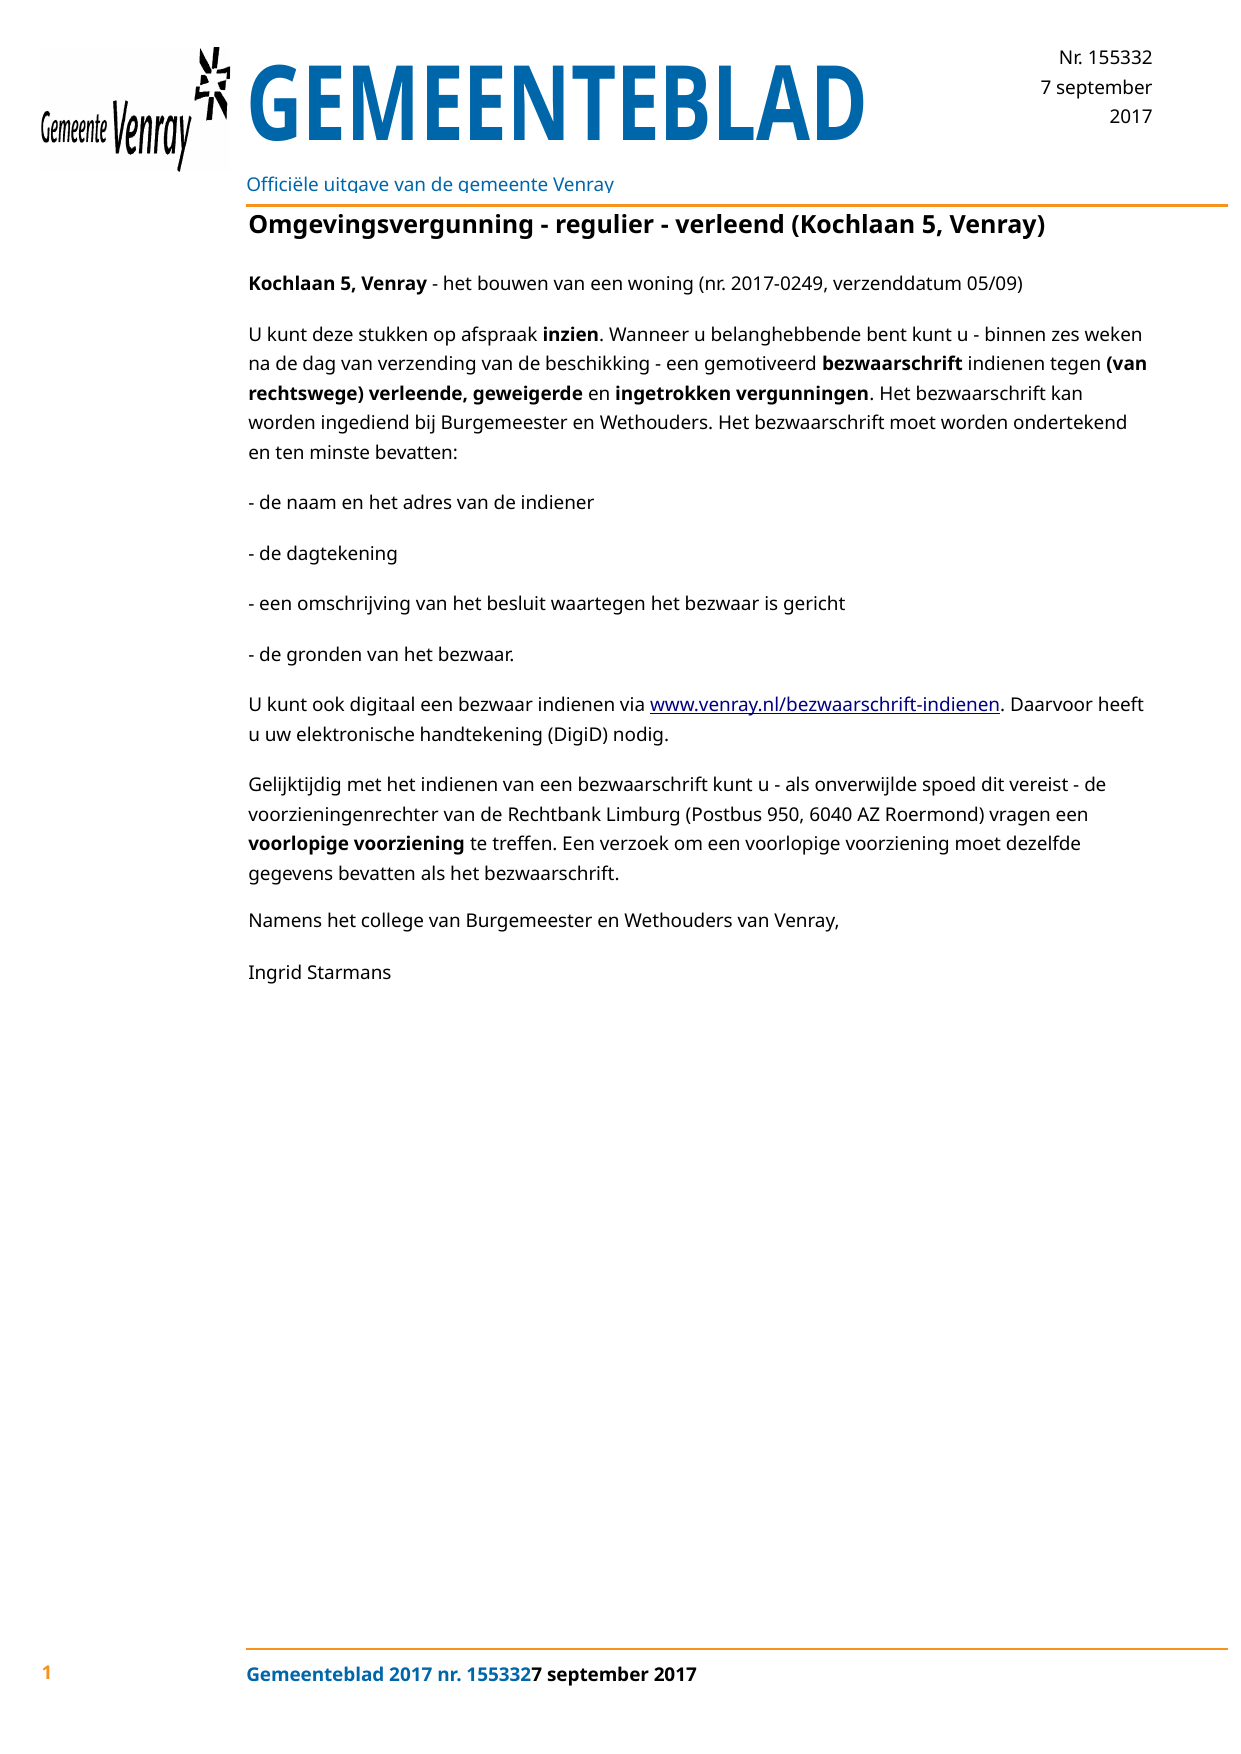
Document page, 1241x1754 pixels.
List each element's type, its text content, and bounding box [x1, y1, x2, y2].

text Ingrid Starmans [248, 959, 1152, 985]
text - de naam en het adres van de indiener [248, 489, 1152, 515]
text - een omschrijving van het besluit waartegen het bezwaar is gericht [248, 590, 1152, 616]
text Gelijktijdig met het indienen van een bezwaarschrift kunt u - als onverwijlde spoed dit vereist - de voorzieningenrechter van de Rechtbank Limburg (Postbus 950, 6040 AZ Roermond) vragen een voorlopige voorziening te treffen. Een verzoek om een voorlopige voorziening moet dezelfde gegevens bevatten als het bezwaarschrift. [248, 771, 1152, 886]
text - de dagtekening [248, 540, 1152, 566]
text - de gronden van het bezwaar. [248, 641, 1152, 666]
picture [41, 47, 231, 172]
text Namens het college van Burgemeester en Wethouders van Venray, [248, 908, 1152, 933]
text U kunt deze stukken op afspraak inzien. Wanneer u belanghebbende bent kunt u - binnen zes weken na de dag van verzending van de beschikking - een gemotiveerd bezwaarschrift indienen tegen (van rechtswege) verleende, geweigerde en ingetrokken vergunningen. Het bezwaarschrift kan worden ingediend bij Burgemeester en Wethouders. Het bezwaarschrift moet worden ondertekend en ten minste bevatten: [248, 321, 1152, 465]
text Kochlaan 5, Venray - het bouwen van een woning (nr. 2017-0249, verzenddatum 05/09) [248, 270, 1152, 296]
text Omgevingsvergunning - regulier - verleend (Kochlaan 5, Venray) [248, 207, 1152, 241]
text U kunt ook digitaal een bezwaar indienen via www.venray.nl/bezwaarschrift-indienen. Daarvoor heeft u uw elektronische handtekening (DigiD) nodig. [248, 691, 1152, 746]
